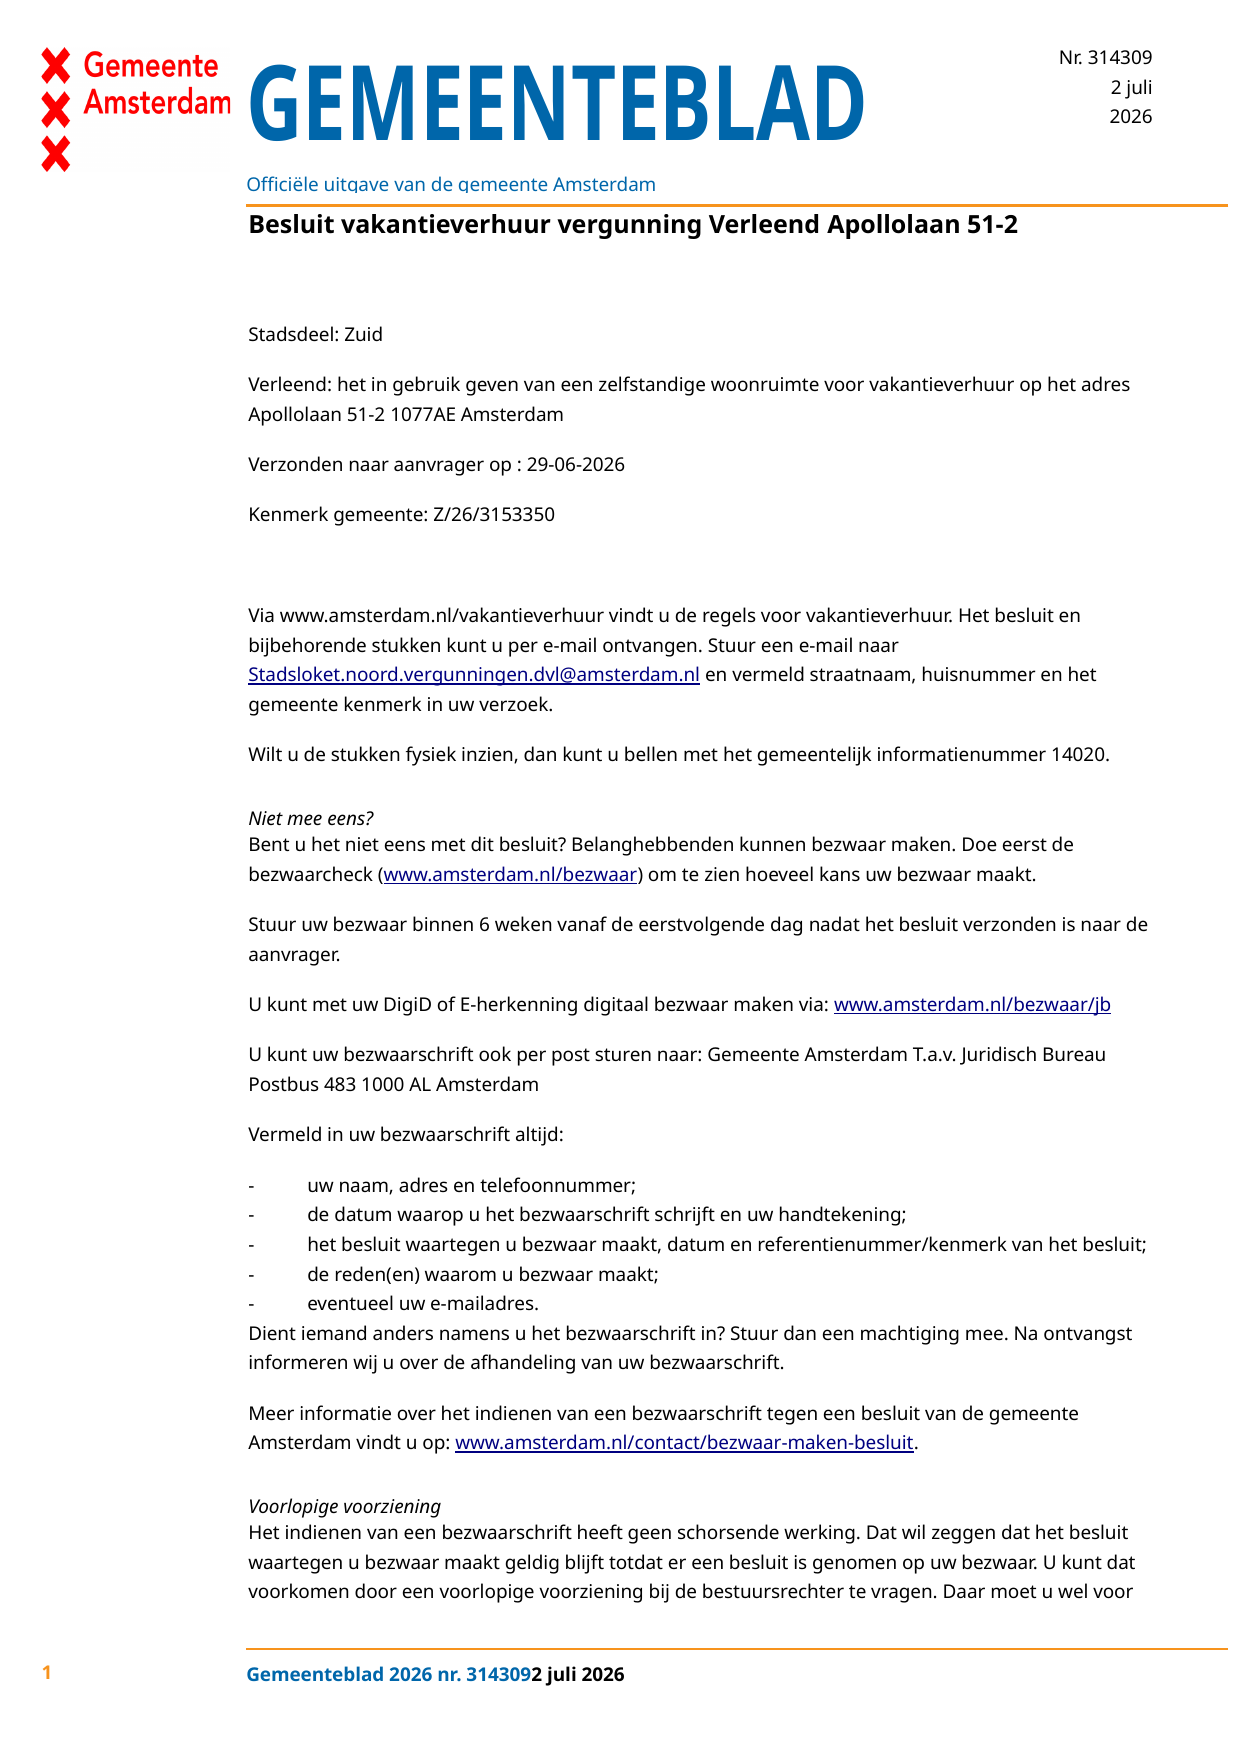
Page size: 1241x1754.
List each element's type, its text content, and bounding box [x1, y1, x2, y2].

text Meer informatie over het indienen van een bezwaarschrift tegen een besluit van de gemeente Amsterdam vindt u op: www.amsterdam.nl/contact/bezwaar-maken-besluit. [248, 1400, 1152, 1455]
text U kunt met uw DigiD of E-herkenning digitaal bezwaar maken via: www.amsterdam.nl/bezwaar/jb [248, 991, 1152, 1017]
picture [41, 47, 231, 172]
list de datum waarop u het bezwaarschrift schrijft en uw handtekening; [248, 1202, 1152, 1227]
text Dient iemand anders namens u het bezwaarschrift in? Stuur dan een machtiging mee. Na ontvangst informeren wij u over de afhandeling van uw bezwaarschrift. [248, 1320, 1152, 1375]
text Wilt u de stukken fysiek inzien, dan kunt u bellen met het gemeentelijk informatienummer 14020. [248, 742, 1152, 767]
list uw naam, adres en telefoonnummer; [248, 1172, 1152, 1198]
text Kenmerk gemeente: Z/26/3153350 [248, 502, 1152, 527]
text Niet mee eens? [248, 806, 1152, 831]
text Verleend: het in gebruik geven van een zelfstandige woonruimte voor vakantieverhuur op het adres Apollolaan 51-2 1077AE Amsterdam [248, 371, 1152, 426]
text Vermeld in uw bezwaarschrift altijd: [248, 1122, 1152, 1147]
text Verzonden naar aanvrager op : 29-06-2026 [248, 451, 1152, 477]
text Bent u het niet eens met dit besluit? Belanghebbenden kunnen bezwaar maken. Doe eerst de bezwaarcheck (www.amsterdam.nl/bezwaar) om te zien hoeveel kans uw bezwaar maakt. [248, 831, 1152, 887]
list de reden(en) waarom u bezwaar maakt; [248, 1261, 1152, 1287]
text Voorlopige voorziening [248, 1493, 1152, 1519]
text Stuur uw bezwaar binnen 6 weken vanaf de eerstvolgende dag nadat het besluit verzonden is naar de aanvrager. [248, 911, 1152, 967]
text Stadsdeel: Zuid [248, 321, 1152, 346]
text Via www.amsterdam.nl/vakantieverhuur vindt u de regels voor vakantieverhuur. Het besluit en bijbehorende stukken kunt u per e-mail ontvangen. Stuur een e-mail naar Stadsloket.noord.vergunningen.dvl@amsterdam.nl en vermeld straatnaam, huisnummer en het gemeente kenmerk in uw verzoek. [248, 602, 1152, 717]
text U kunt uw bezwaarschrift ook per post sturen naar: Gemeente Amsterdam T.a.v. Juridisch Bureau Postbus 483 1000 AL Amsterdam [248, 1042, 1152, 1097]
text Besluit vakantieverhuur vergunning Verleend Apollolaan 51-2 [248, 207, 1152, 241]
list het besluit waartegen u bezwaar maakt, datum en referentienummer/kenmerk van het besluit; [248, 1231, 1152, 1257]
text Het indienen van een bezwaarschrift heeft geen schorsende werking. Dat wil zeggen dat het besluit waartegen u bezwaar maakt geldig blijft totdat er een besluit is genomen op uw bezwaar. U kunt dat voorkomen door een voorlopige voorziening bij de bestuursrechter te vragen. Daar moet u wel voor [248, 1519, 1152, 1604]
list eventueel uw e-mailadres. [248, 1290, 1152, 1316]
